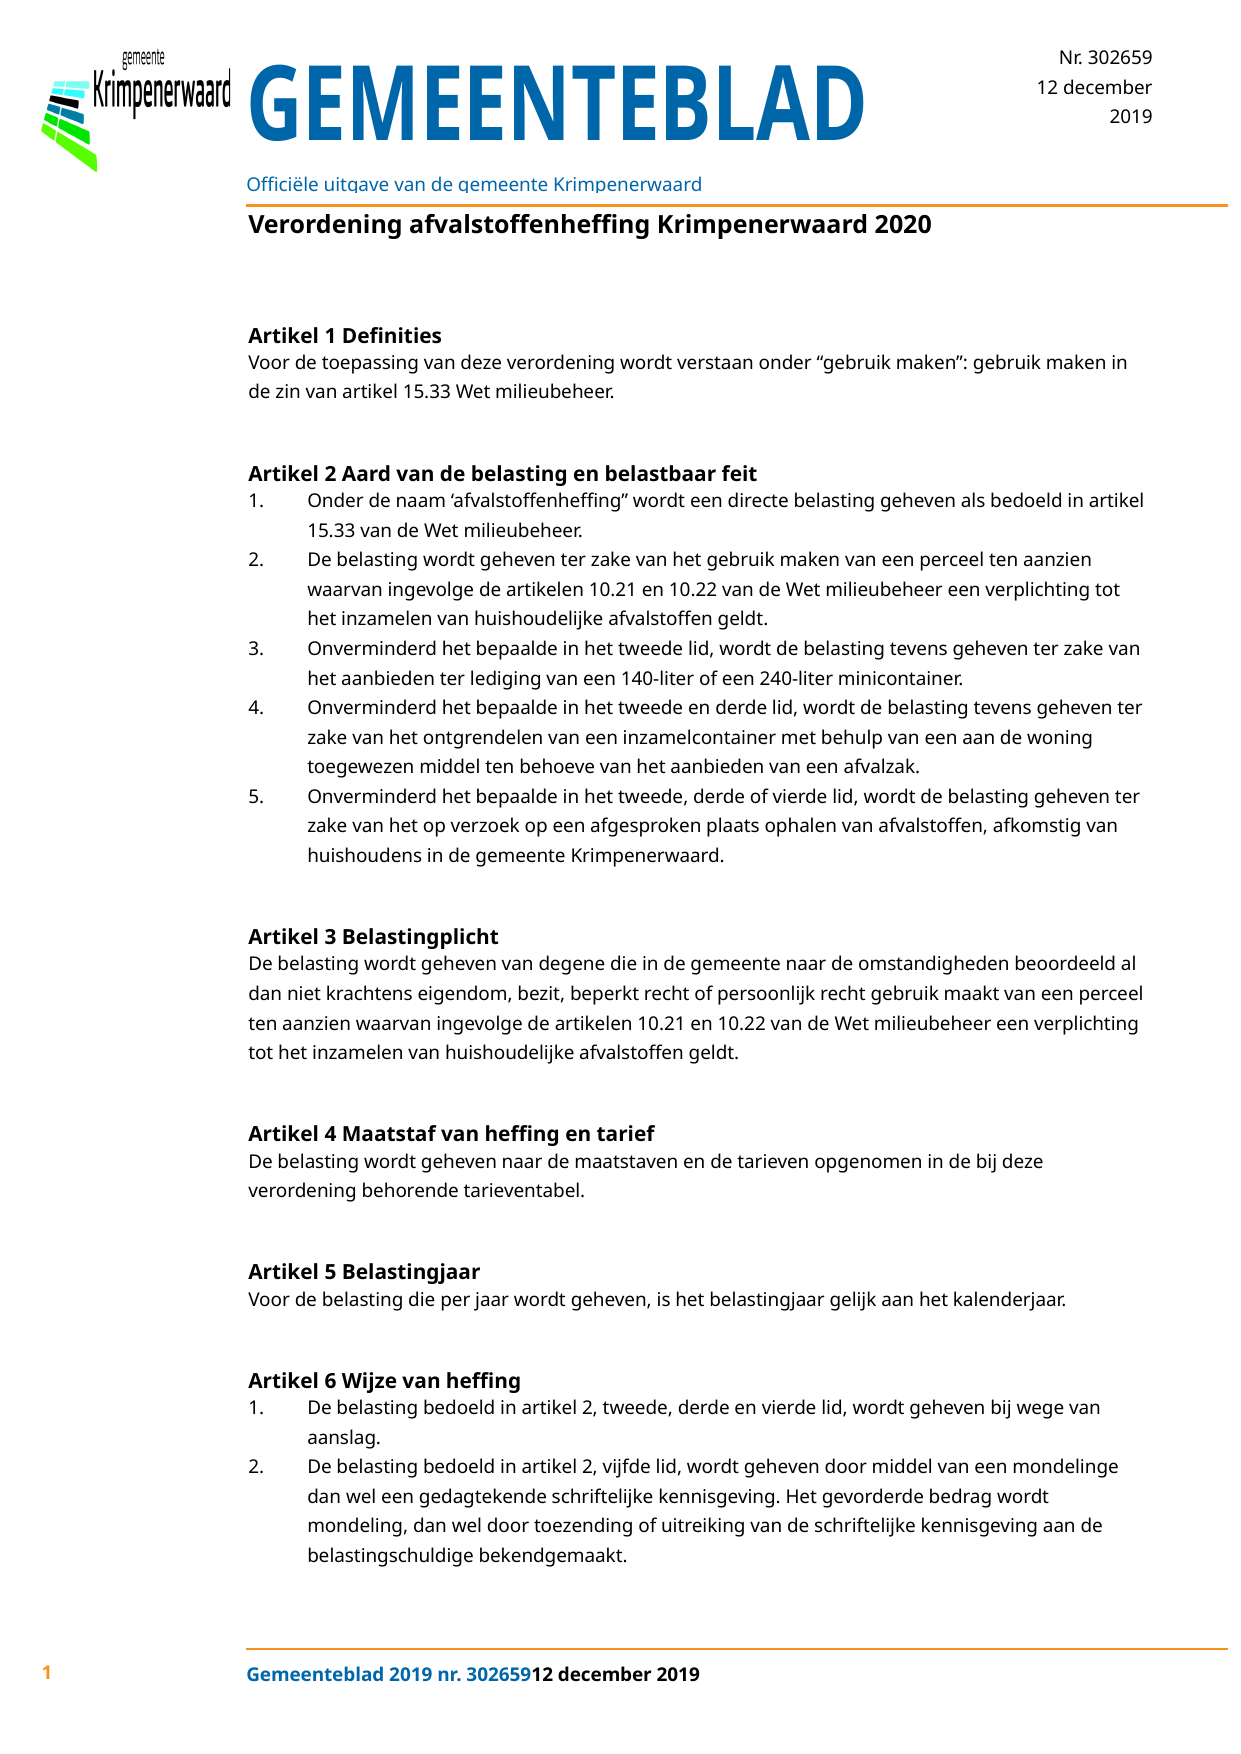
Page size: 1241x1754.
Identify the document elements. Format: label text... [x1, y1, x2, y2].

text De belasting wordt geheven naar de maatstaven en de tarieven opgenomen in de bij deze verordening behorende tarieventabel. [248, 1148, 1152, 1203]
text Artikel 5 Belastingjaar [248, 1257, 1152, 1286]
text Voor de toepassing van deze verordening wordt verstaan onder “gebruik maken”: gebruik maken in de zin van artikel 15.33 Wet milieubeheer. [248, 349, 1152, 404]
picture [41, 47, 231, 172]
text Verordening afvalstoffenheffing Krimpenerwaard 2020 [248, 207, 1152, 241]
list Onverminderd het bepaalde in het tweede lid, wordt de belasting tevens geheven ter zake van het aanbieden ter lediging van een 140-liter of een 240-liter minicontainer. [248, 635, 1152, 690]
list Onder de naam ‘afvalstoffenheffing” wordt een directe belasting geheven als bedoeld in artikel 15.33 van de Wet milieubeheer. [248, 487, 1152, 542]
text De belasting wordt geheven van degene die in de gemeente naar de omstandigheden beoordeeld al dan niet krachtens eigendom, bezit, beperkt recht of persoonlijk recht gebruik maakt van een perceel ten aanzien waarvan ingevolge de artikelen 10.21 en 10.22 van de Wet milieubeheer een verplichting tot het inzamelen van huishoudelijke afvalstoffen geldt. [248, 951, 1152, 1065]
list De belasting bedoeld in artikel 2, vijfde lid, wordt geheven door middel van een mondelinge dan wel een gedagtekende schriftelijke kennisgeving. Het gevorderde bedrag wordt mondeling, dan wel door toezending of uitreiking van de schriftelijke kennisgeving aan de belastingschuldige bekendgemaakt. [248, 1453, 1152, 1568]
text Artikel 4 Maatstaf van heffing en tarief [248, 1119, 1152, 1148]
list Onverminderd het bepaalde in het tweede, derde of vierde lid, wordt de belasting geheven ter zake van het op verzoek op een afgesproken plaats ophalen van afvalstoffen, afkomstig van huishoudens in de gemeente Krimpenerwaard. [248, 783, 1152, 868]
list Onverminderd het bepaalde in het tweede en derde lid, wordt de belasting tevens geheven ter zake van het ontgrendelen van een inzamelcontainer met behulp van een aan de woning toegewezen middel ten behoeve van het aanbieden van een afvalzak. [248, 694, 1152, 779]
text Artikel 6 Wijze van heffing [248, 1366, 1152, 1394]
text Artikel 1 Definities [248, 321, 1152, 349]
text Artikel 2 Aard van de belasting en belastbaar feit [248, 459, 1152, 487]
text Voor de belasting die per jaar wordt geheven, is het belastingjaar gelijk aan het kalenderjaar. [248, 1286, 1152, 1312]
text Artikel 3 Belastingplicht [248, 922, 1152, 951]
list De belasting wordt geheven ter zake van het gebruik maken van een perceel ten aanzien waarvan ingevolge de artikelen 10.21 en 10.22 van de Wet milieubeheer een verplichting tot het inzamelen van huishoudelijke afvalstoffen geldt. [248, 546, 1152, 631]
list De belasting bedoeld in artikel 2, tweede, derde en vierde lid, wordt geheven bij wege van aanslag. [248, 1394, 1152, 1449]
